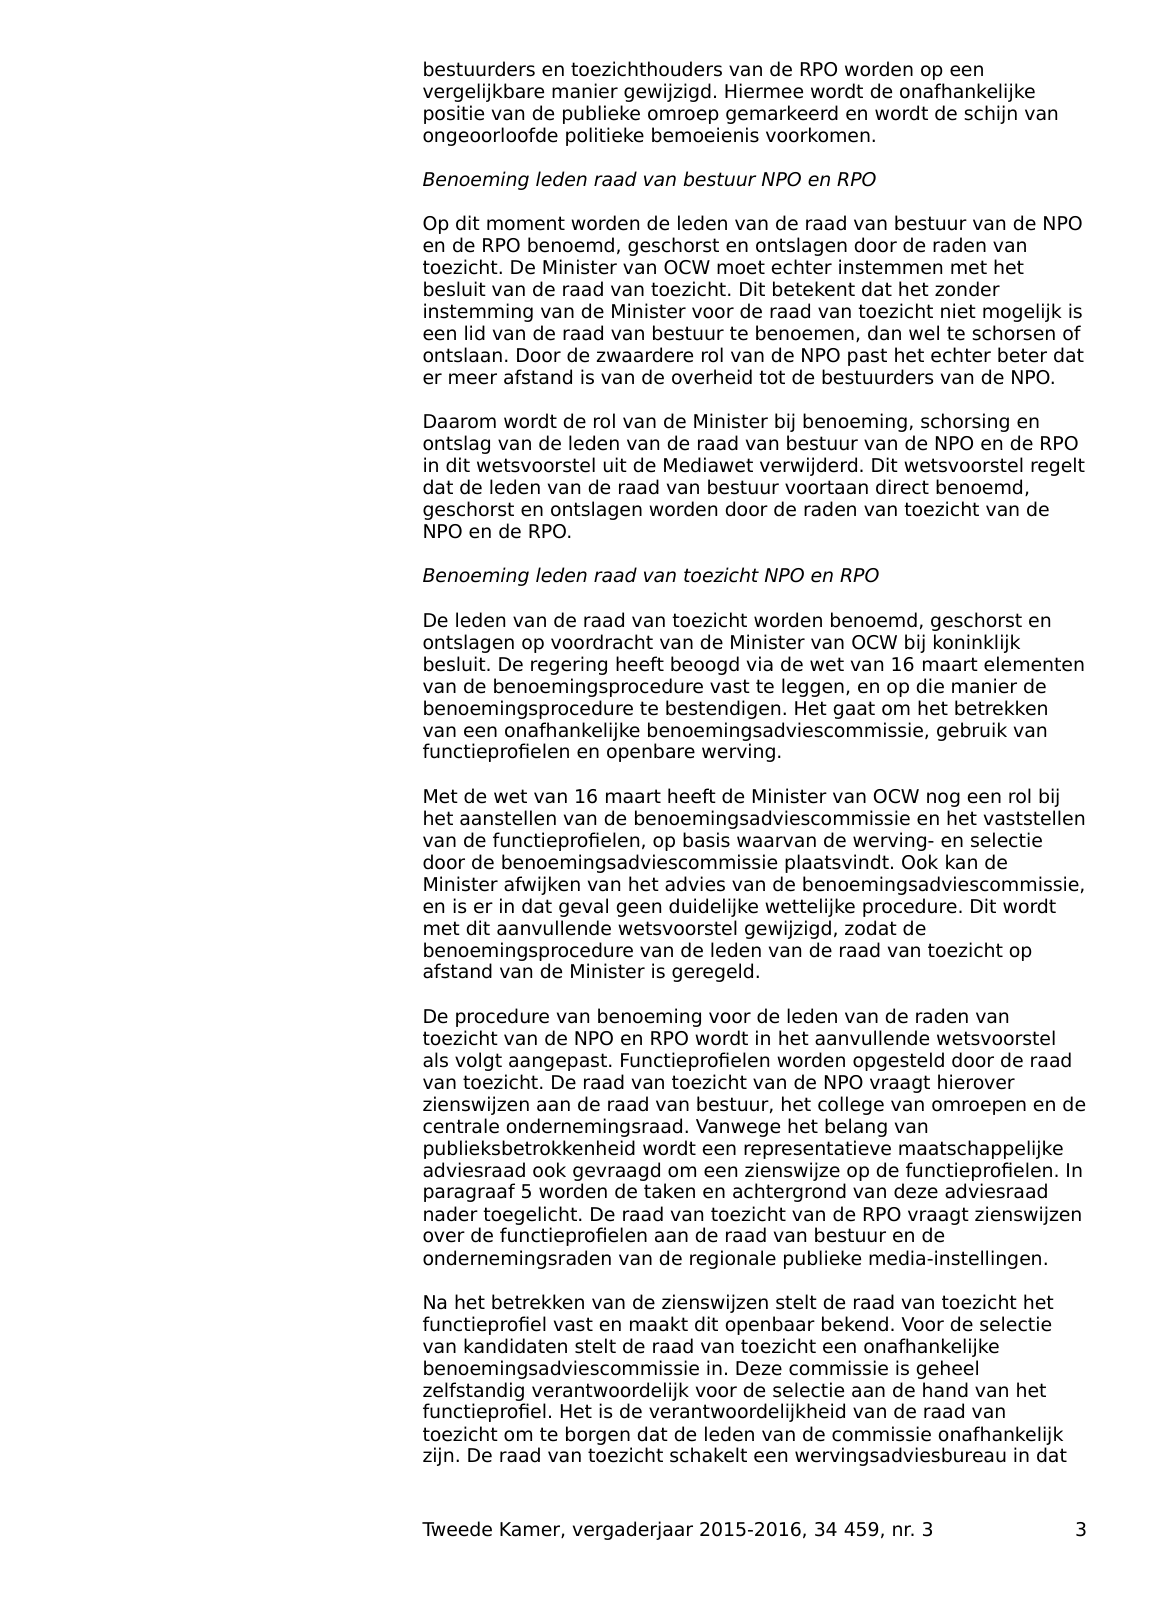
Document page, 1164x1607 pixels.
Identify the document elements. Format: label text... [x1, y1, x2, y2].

text bestuurders en toezichthouders van de RPO worden op een vergelijkbare manier gewijzigd. Hiermee wordt de onafhankelijke positie van de publieke omroep gemarkeerd en wordt de schijn van ongeoorloofde politieke bemoeienis voorkomen. [422, 59, 1087, 147]
text De leden van de raad van toezicht worden benoemd, geschorst en ontslagen op voordracht van de Minister van OCW bij koninklijk besluit. De regering heeft beoogd via de wet van 16 maart elementen van de benoemingsprocedure vast te leggen, en op die manier de benoemingsprocedure te bestendigen. Het gaat om het betrekken van een onafhankelijke benoemingsadviescommissie, gebruik van functieprofielen en openbare werving. [422, 609, 1087, 763]
text Op dit moment worden de leden van de raad van bestuur van de NPO en de RPO benoemd, geschorst en ontslagen door de raden van toezicht. De Minister van OCW moet echter instemmen met het besluit van de raad van toezicht. Dit betekent dat het zonder instemming van de Minister voor de raad van toezicht niet mogelijk is een lid van de raad van bestuur te benoemen, dan wel te schorsen of ontslaan. Door de zwaardere rol van de NPO past het echter beter dat er meer afstand is van de overheid tot de bestuurders van de NPO. [422, 213, 1087, 389]
text Daarom wordt de rol van de Minister bij benoeming, schorsing en ontslag van de leden van de raad van bestuur van de NPO en de RPO in dit wetsvoorstel uit de Mediawet verwijderd. Dit wetsvoorstel regelt dat de leden van de raad van bestuur voortaan direct benoemd, geschorst en ontslagen worden door de raden van toezicht van de NPO en de RPO. [422, 411, 1087, 543]
text Na het betrekken van de zienswijzen stelt de raad van toezicht het functieprofiel vast en maakt dit openbaar bekend. Voor de selectie van kandidaten stelt de raad van toezicht een onafhankelijke benoemingsadviescommissie in. Deze commissie is geheel zelfstandig verantwoordelijk voor de selectie aan de hand van het functieprofiel. Het is de verantwoordelijkheid van de raad van toezicht om te borgen dat de leden van de commissie onafhankelijk zijn. De raad van toezicht schakelt een wervingsadviesbureau in dat [422, 1292, 1087, 1467]
subtitle Benoeming leden raad van toezicht NPO en RPO [422, 565, 1087, 587]
text Met de wet van 16 maart heeft de Minister van OCW nog een rol bij het aanstellen van de benoemingsadviescommissie en het vaststellen van de functieprofielen, op basis waarvan de werving- en selectie door de benoemingsadviescommissie plaatsvindt. Ook kan de Minister afwijken van het advies van de benoemingsadviescommissie, en is er in dat geval geen duidelijke wettelijke procedure. Dit wordt met dit aanvullende wetsvoorstel gewijzigd, zodat de benoemingsprocedure van de leden van de raad van toezicht op afstand van de Minister is geregeld. [422, 786, 1087, 983]
text De procedure van benoeming voor de leden van de raden van toezicht van de NPO en RPO wordt in het aanvullende wetsvoorstel als volgt aangepast. Functieprofielen worden opgesteld door de raad van toezicht. De raad van toezicht van de NPO vraagt hierover zienswijzen aan de raad van bestuur, het college van omroepen en de centrale ondernemingsraad. Vanwege het belang van publieksbetrokkenheid wordt een representatieve maatschappelijke adviesraad ook gevraagd om een zienswijze op de functieprofielen. In paragraaf 5 worden de taken en achtergrond van deze adviesraad nader toegelicht. De raad van toezicht van de RPO vraagt zienswijzen over de functieprofielen aan de raad van bestuur en de ondernemingsraden van de regionale publieke media-instellingen. [422, 1006, 1087, 1269]
subtitle Benoeming leden raad van bestuur NPO en RPO [422, 169, 1087, 191]
